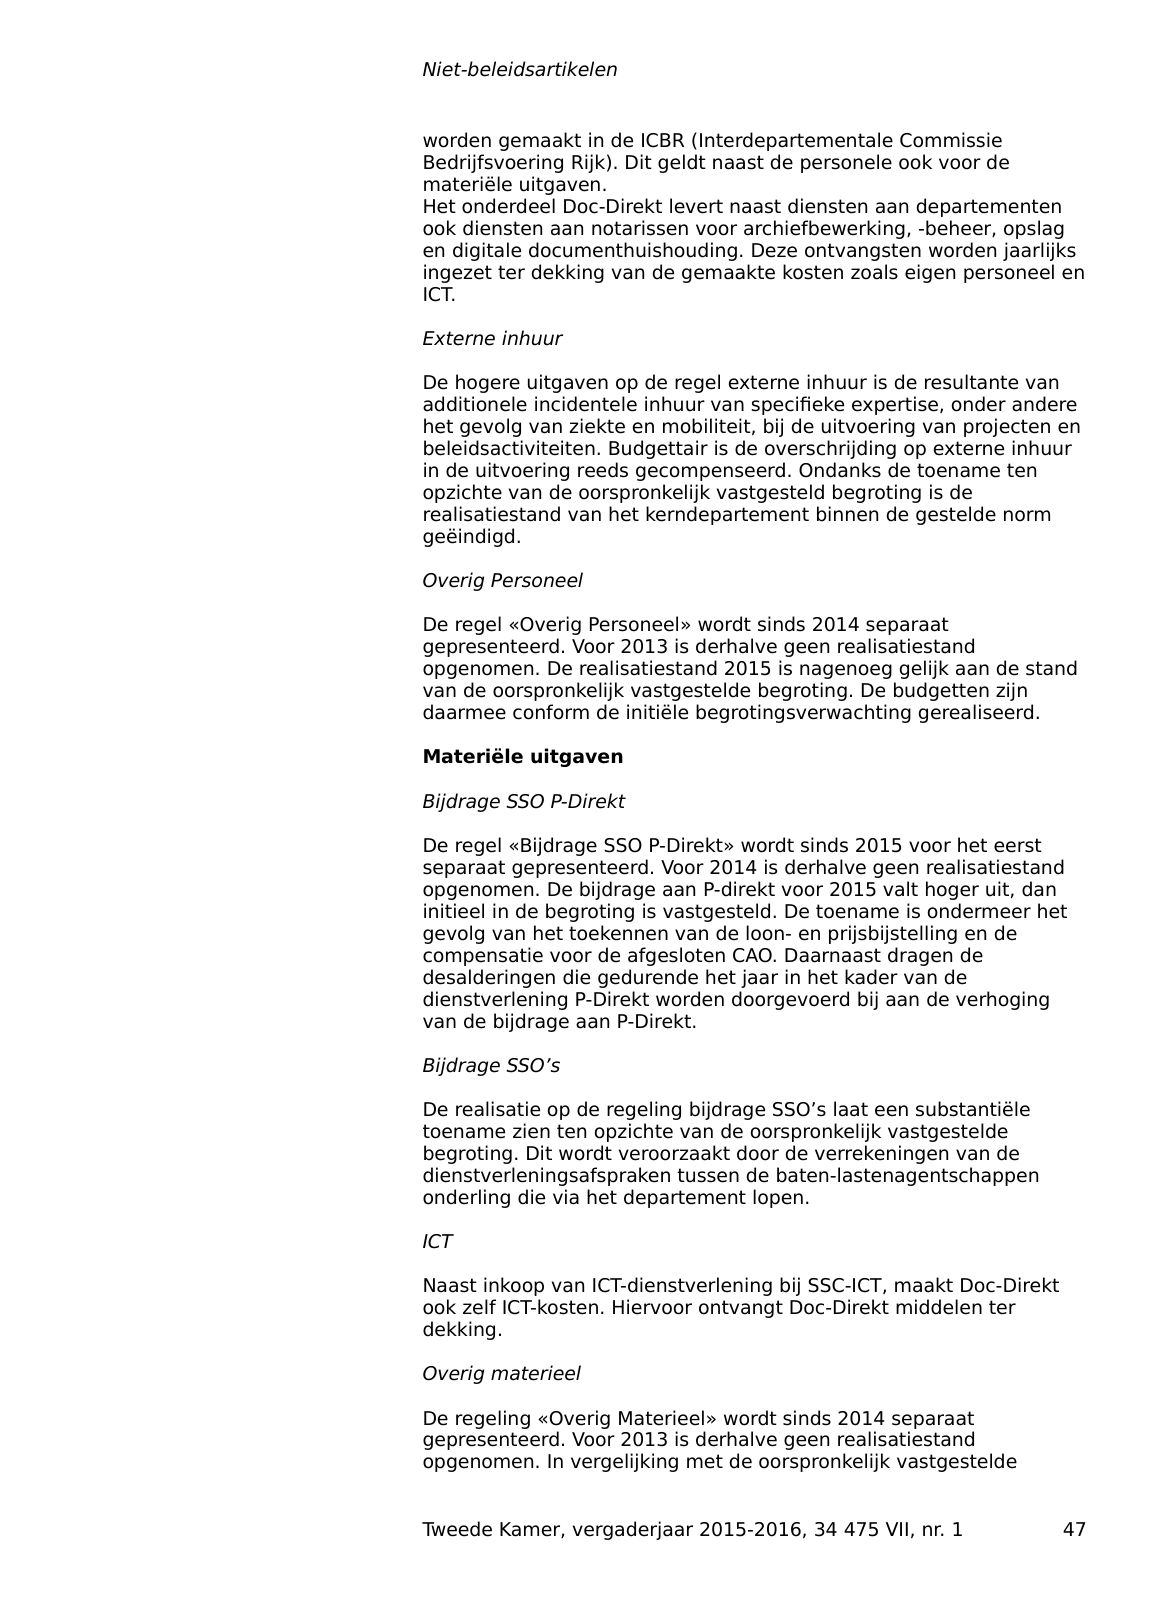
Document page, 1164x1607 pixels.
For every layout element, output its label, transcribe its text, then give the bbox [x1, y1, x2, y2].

subtitle Bijdrage SSO P-Direkt [422, 791, 1087, 812]
text Naast inkoop van ICT-dienstverlening bij SSC-ICT, maakt Doc-Direkt ook zelf ICT-kosten. Hiervoor ontvangt Doc-Direkt middelen ter dekking. [422, 1275, 1087, 1341]
subtitle Overig materieel [422, 1363, 1087, 1385]
subtitle Bijdrage SSO’s [422, 1055, 1087, 1077]
subtitle Materiële uitgaven [422, 746, 1087, 768]
subtitle Externe inhuur [422, 328, 1087, 350]
subtitle Overig Personeel [422, 570, 1087, 592]
text De regel «Bijdrage SSO P-Direkt» wordt sinds 2015 voor het eerst separaat gepresenteerd. Voor 2014 is derhalve geen realisatiestand opgenomen. De bijdrage aan P-direkt voor 2015 valt hoger uit, dan initieel in de begroting is vastgesteld. De toename is ondermeer het gevolg van het toekennen van de loon- en prijsbijstelling en de compensatie voor de afgesloten CAO. Daarnaast dragen de desalderingen die gedurende het jaar in het kader van de dienstverlening P-Direkt worden doorgevoerd bij aan de verhoging van de bijdrage aan P-Direkt. [422, 835, 1087, 1032]
text worden gemaakt in de ICBR (Interdepartementale Commissie Bedrijfsvoering Rijk). Dit geldt naast de personele ook voor de materiële uitgaven. [422, 130, 1087, 196]
text De realisatie op de regeling bijdrage SSO’s laat een substantiële toename zien ten opzichte van de oorspronkelijk vastgestelde begroting. Dit wordt veroorzaakt door de verrekeningen van de dienstverleningsafspraken tussen de baten-lastenagentschappen onderling die via het departement lopen. [422, 1099, 1087, 1209]
text Het onderdeel Doc-Direkt levert naast diensten aan departementen ook diensten aan notarissen voor archiefbewerking, -beheer, opslag en digitale documenthuishouding. Deze ontvangsten worden jaarlijks ingezet ter dekking van de gemaakte kosten zoals eigen personeel en ICT. [422, 196, 1087, 306]
subtitle ICT [422, 1231, 1087, 1253]
text De hogere uitgaven op de regel externe inhuur is de resultante van additionele incidentele inhuur van specifieke expertise, onder andere het gevolg van ziekte en mobiliteit, bij de uitvoering van projecten en beleidsactiviteiten. Budgettair is de overschrijding op externe inhuur in de uitvoering reeds gecompenseerd. Ondanks de toename ten opzichte van de oorspronkelijk vastgesteld begroting is de realisatiestand van het kerndepartement binnen de gestelde norm geëindigd. [422, 372, 1087, 548]
text De regel «Overig Personeel» wordt sinds 2014 separaat gepresenteerd. Voor 2013 is derhalve geen realisatiestand opgenomen. De realisatiestand 2015 is nagenoeg gelijk aan de stand van de oorspronkelijk vastgestelde begroting. De budgetten zijn daarmee conform de initiële begrotingsverwachting gerealiseerd. [422, 614, 1087, 724]
text De regeling «Overig Materieel» wordt sinds 2014 separaat gepresenteerd. Voor 2013 is derhalve geen realisatiestand opgenomen. In vergelijking met de oorspronkelijk vastgestelde [422, 1407, 1087, 1473]
